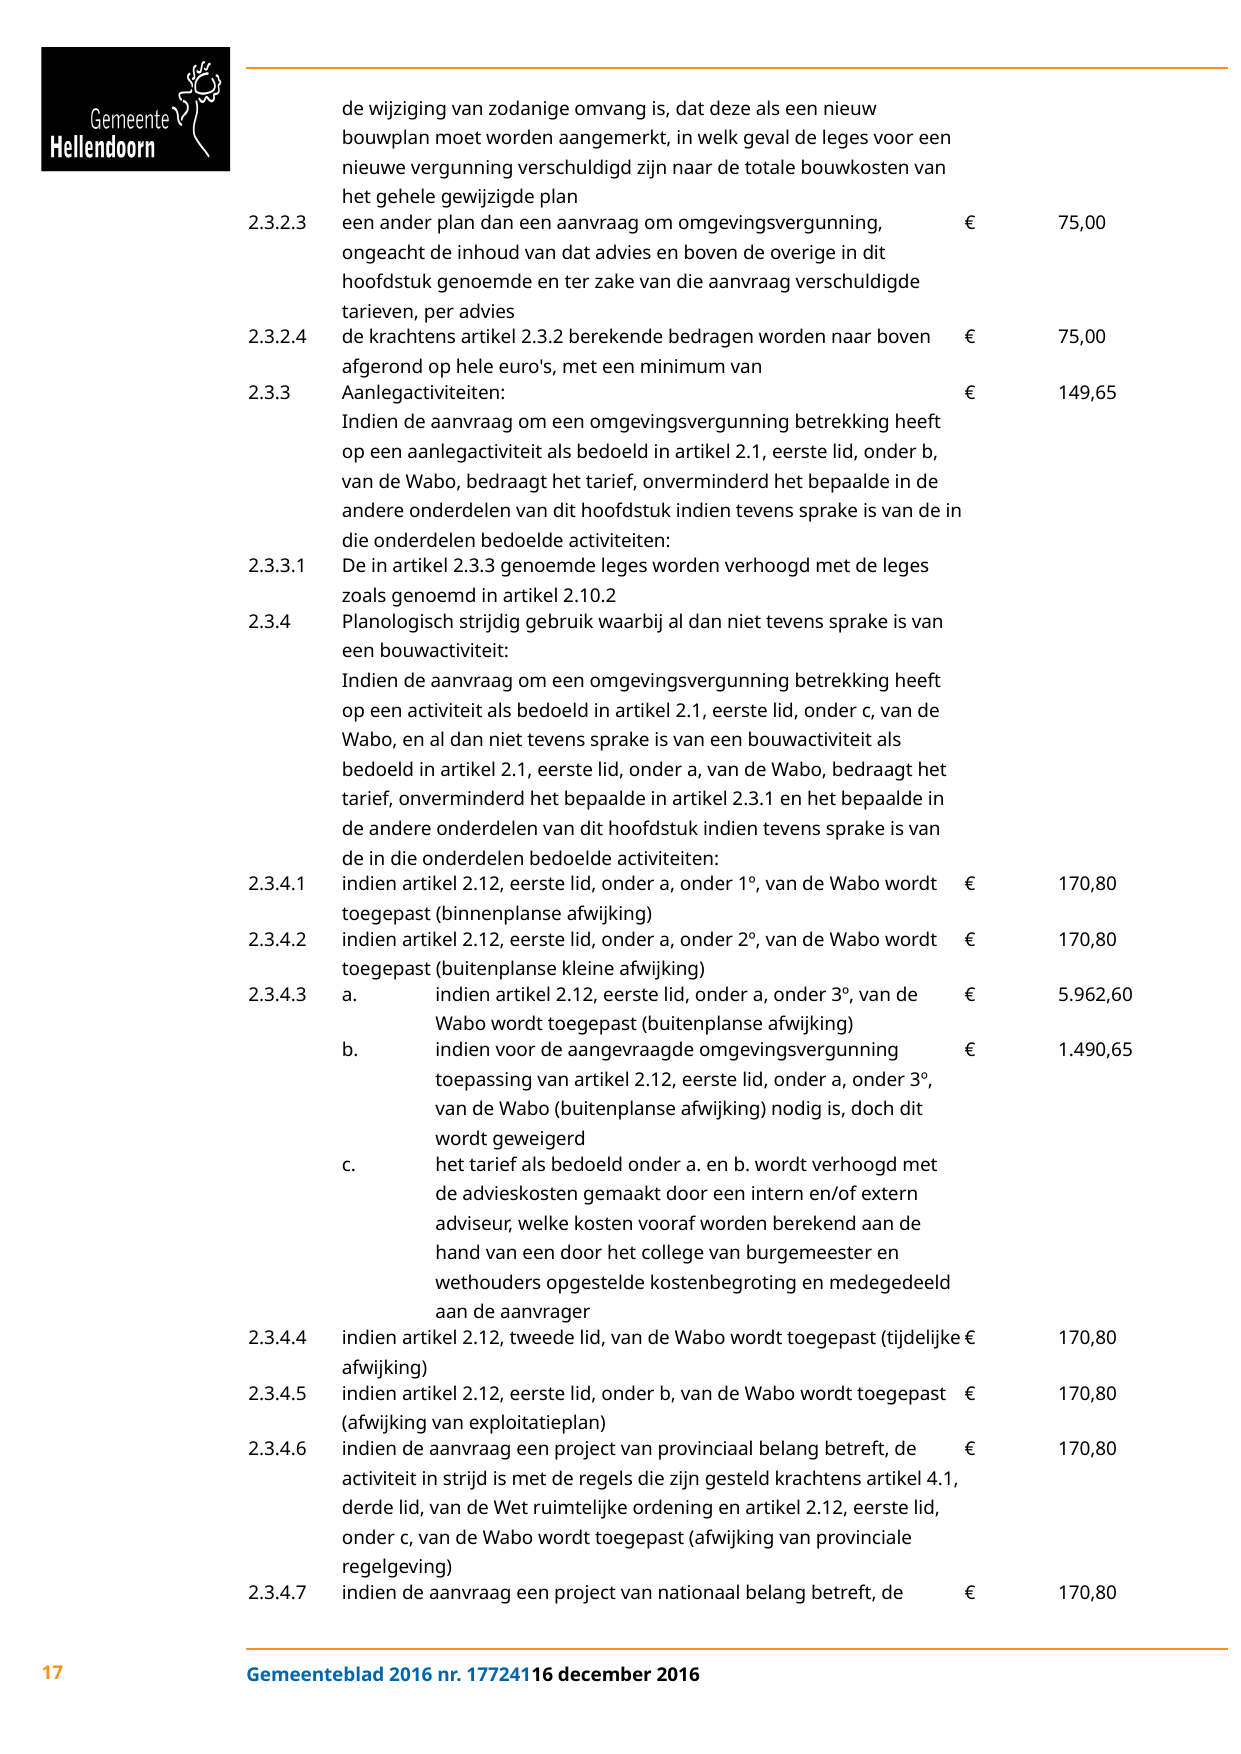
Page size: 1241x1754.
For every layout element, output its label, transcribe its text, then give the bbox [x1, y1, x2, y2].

table_cell € [964, 1036, 1058, 1151]
table_cell € [964, 324, 1058, 379]
table_cell indien voor de aangevraagde omgevingsvergunning toepassing van artikel 2.12, eerste lid, onder a, onder 3º, van de Wabo (buitenplanse afwijking) nodig is, doch dit wordt geweigerd [435, 1036, 964, 1151]
picture [41, 47, 231, 172]
table_cell 2.3.4.5 [248, 1380, 342, 1435]
table_cell Aanlegactiviteiten: Indien de aanvraag om een omgevingsvergunning betrekking heeft op een aanlegactiviteit als bedoeld in artikel 2.1, eerste lid, onder b, van de Wabo, bedraagt het tarief, onverminderd het bepaalde in de andere onderdelen van dit hoofdstuk indien tevens sprake is van de in die onderdelen bedoelde activiteiten: [342, 379, 964, 553]
table_cell 170,80 [1058, 1325, 1152, 1380]
table_cell € [964, 870, 1058, 926]
table_cell 149,65 [1058, 379, 1152, 553]
table_cell 170,80 [1058, 1435, 1152, 1579]
table_cell 2.3.4.2 [248, 926, 342, 981]
table_cell € [964, 209, 1058, 324]
table_cell € [964, 1579, 1058, 1605]
table_cell 2.3.2.4 [248, 324, 342, 379]
table_cell het tarief als bedoeld onder a. en b. wordt verhoogd met de advieskosten gemaakt door een intern en/of extern adviseur, welke kosten vooraf worden berekend aan de hand van een door het college van burgemeester en wethouders opgestelde kostenbegroting en medegedeeld aan de aanvrager [435, 1151, 964, 1324]
table_cell 2.3.4.6 [248, 1435, 342, 1579]
table_cell b. [342, 1036, 435, 1151]
table_cell [248, 1036, 342, 1151]
table_cell indien artikel 2.12, eerste lid, onder b, van de Wabo wordt toegepast (afwijking van exploitatieplan) [342, 1380, 964, 1435]
table_cell [1058, 1151, 1152, 1324]
table_cell 1.490,65 [1058, 1036, 1152, 1151]
table_cell [1058, 95, 1152, 209]
table_cell [1058, 553, 1152, 608]
table_cell 2.3.3 [248, 379, 342, 553]
table_cell 2.3.3.1 [248, 553, 342, 608]
table_cell de krachtens artikel 2.3.2 berekende bedragen worden naar boven afgerond op hele euro's, met een minimum van [342, 324, 964, 379]
table_cell indien artikel 2.12, tweede lid, van de Wabo wordt toegepast (tijdelijke afwijking) [342, 1325, 964, 1380]
table_cell een ander plan dan een aanvraag om omgevingsvergunning, ongeacht de inhoud van dat advies en boven de overige in dit hoofdstuk genoemde en ter zake van die aanvraag verschuldigde tarieven, per advies [342, 209, 964, 324]
table_cell 2.3.4 [248, 608, 342, 870]
table_cell 2.3.4.3 [248, 981, 342, 1036]
table_cell € [964, 1435, 1058, 1579]
table_cell De in artikel 2.3.3 genoemde leges worden verhoogd met de leges zoals genoemd in artikel 2.10.2 [342, 553, 964, 608]
table_cell indien artikel 2.12, eerste lid, onder a, onder 3º, van de Wabo wordt toegepast (buitenplanse afwijking) [435, 981, 964, 1036]
table_cell € [964, 981, 1058, 1036]
table_cell 2.3.2.3 [248, 209, 342, 324]
table_cell indien de aanvraag een project van provinciaal belang betreft, de activiteit in strijd is met de regels die zijn gesteld krachtens artikel 4.1, derde lid, van de Wet ruimtelijke ordening en artikel 2.12, eerste lid, onder c, van de Wabo wordt toegepast (afwijking van provinciale regelgeving) [342, 1435, 964, 1579]
table_cell [964, 95, 1058, 209]
table_cell c. [342, 1151, 435, 1324]
table_cell € [964, 1380, 1058, 1435]
table_cell indien artikel 2.12, eerste lid, onder a, onder 1º, van de Wabo wordt toegepast (binnenplanse afwijking) [342, 870, 964, 926]
table_cell [964, 553, 1058, 608]
table_cell 75,00 [1058, 209, 1152, 324]
table_cell Planologisch strijdig gebruik waarbij al dan niet tevens sprake is van een bouwactiviteit: Indien de aanvraag om een omgevingsvergunning betrekking heeft op een activiteit als bedoeld in artikel 2.1, eerste lid, onder c, van de Wabo, en al dan niet tevens sprake is van een bouwactiviteit als bedoeld in artikel 2.1, eerste lid, onder a, van de Wabo, bedraagt het tarief, onverminderd het bepaalde in artikel 2.3.1 en het bepaalde in de andere onderdelen van dit hoofdstuk indien tevens sprake is van de in die onderdelen bedoelde activiteiten: [342, 608, 964, 870]
table_cell a. [342, 981, 435, 1036]
table_cell [248, 95, 342, 209]
table_cell 75,00 [1058, 324, 1152, 379]
table_cell € [964, 926, 1058, 981]
table_cell 2.3.4.4 [248, 1325, 342, 1380]
table_cell 170,80 [1058, 1380, 1152, 1435]
table_cell indien de aanvraag een project van nationaal belang betreft, de [342, 1579, 964, 1605]
table_cell € [964, 379, 1058, 553]
table_cell 170,80 [1058, 1579, 1152, 1605]
table_cell € [964, 1325, 1058, 1380]
table_cell [964, 608, 1058, 870]
table_cell 5.962,60 [1058, 981, 1152, 1036]
table_cell indien artikel 2.12, eerste lid, onder a, onder 2º, van de Wabo wordt toegepast (buitenplanse kleine afwijking) [342, 926, 964, 981]
table_cell [248, 1151, 342, 1324]
table_cell [964, 1151, 1058, 1324]
table_cell 2.3.4.7 [248, 1579, 342, 1605]
table_cell [1058, 608, 1152, 870]
table_cell 170,80 [1058, 926, 1152, 981]
table_cell 2.3.4.1 [248, 870, 342, 926]
table_cell de wijziging van zodanige omvang is, dat deze als een nieuw bouwplan moet worden aangemerkt, in welk geval de leges voor een nieuwe vergunning verschuldigd zijn naar de totale bouwkosten van het gehele gewijzigde plan [342, 95, 964, 209]
table_cell 170,80 [1058, 870, 1152, 926]
